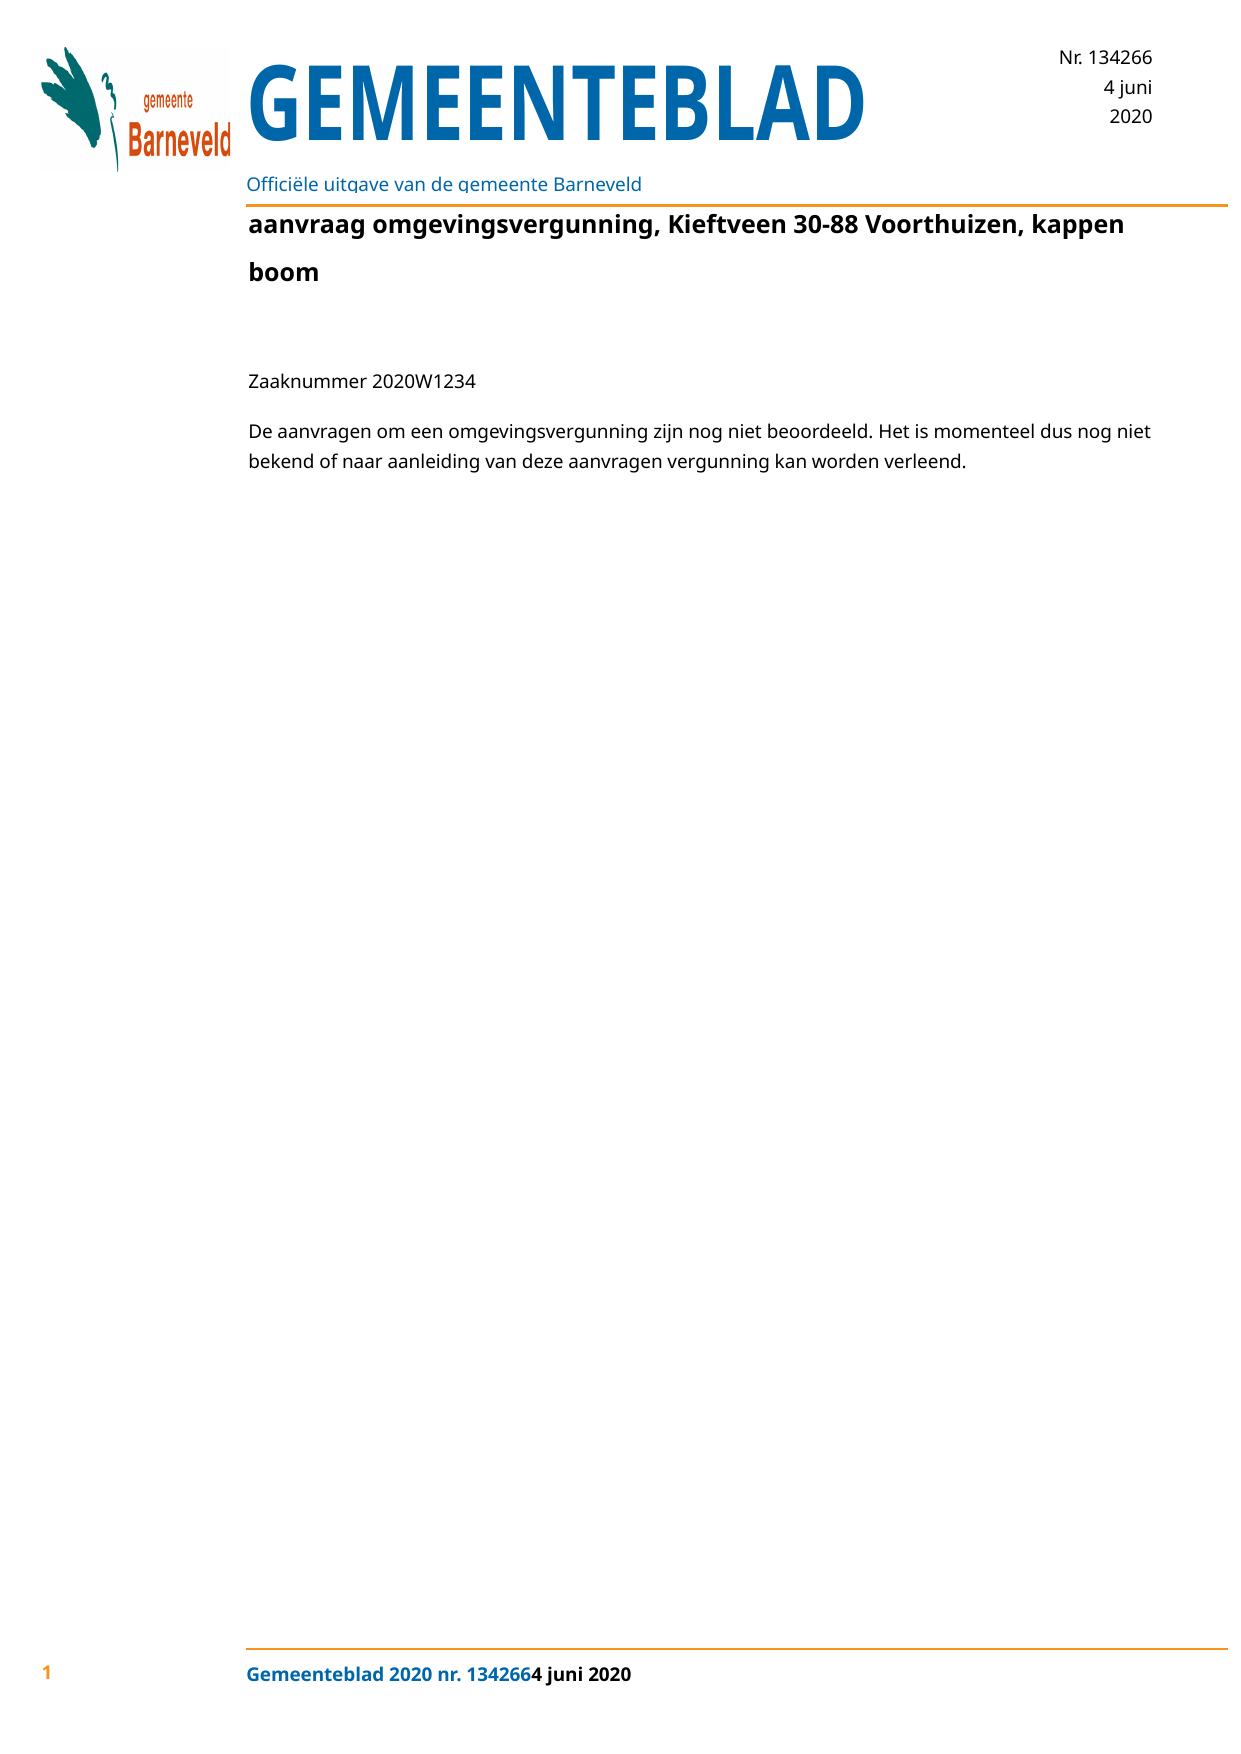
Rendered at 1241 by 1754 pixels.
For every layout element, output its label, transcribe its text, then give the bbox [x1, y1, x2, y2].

text aanvraag omgevingsvergunning, Kieftveen 30-88 Voorthuizen, kappen boom [248, 207, 1152, 288]
text De aanvragen om een omgevingsvergunning zijn nog niet beoordeeld. Het is momenteel dus nog niet bekend of naar aanleiding van deze aanvragen vergunning kan worden verleend. [248, 419, 1152, 474]
text Zaaknummer 2020W1234 [248, 368, 1152, 394]
picture [41, 47, 231, 172]
